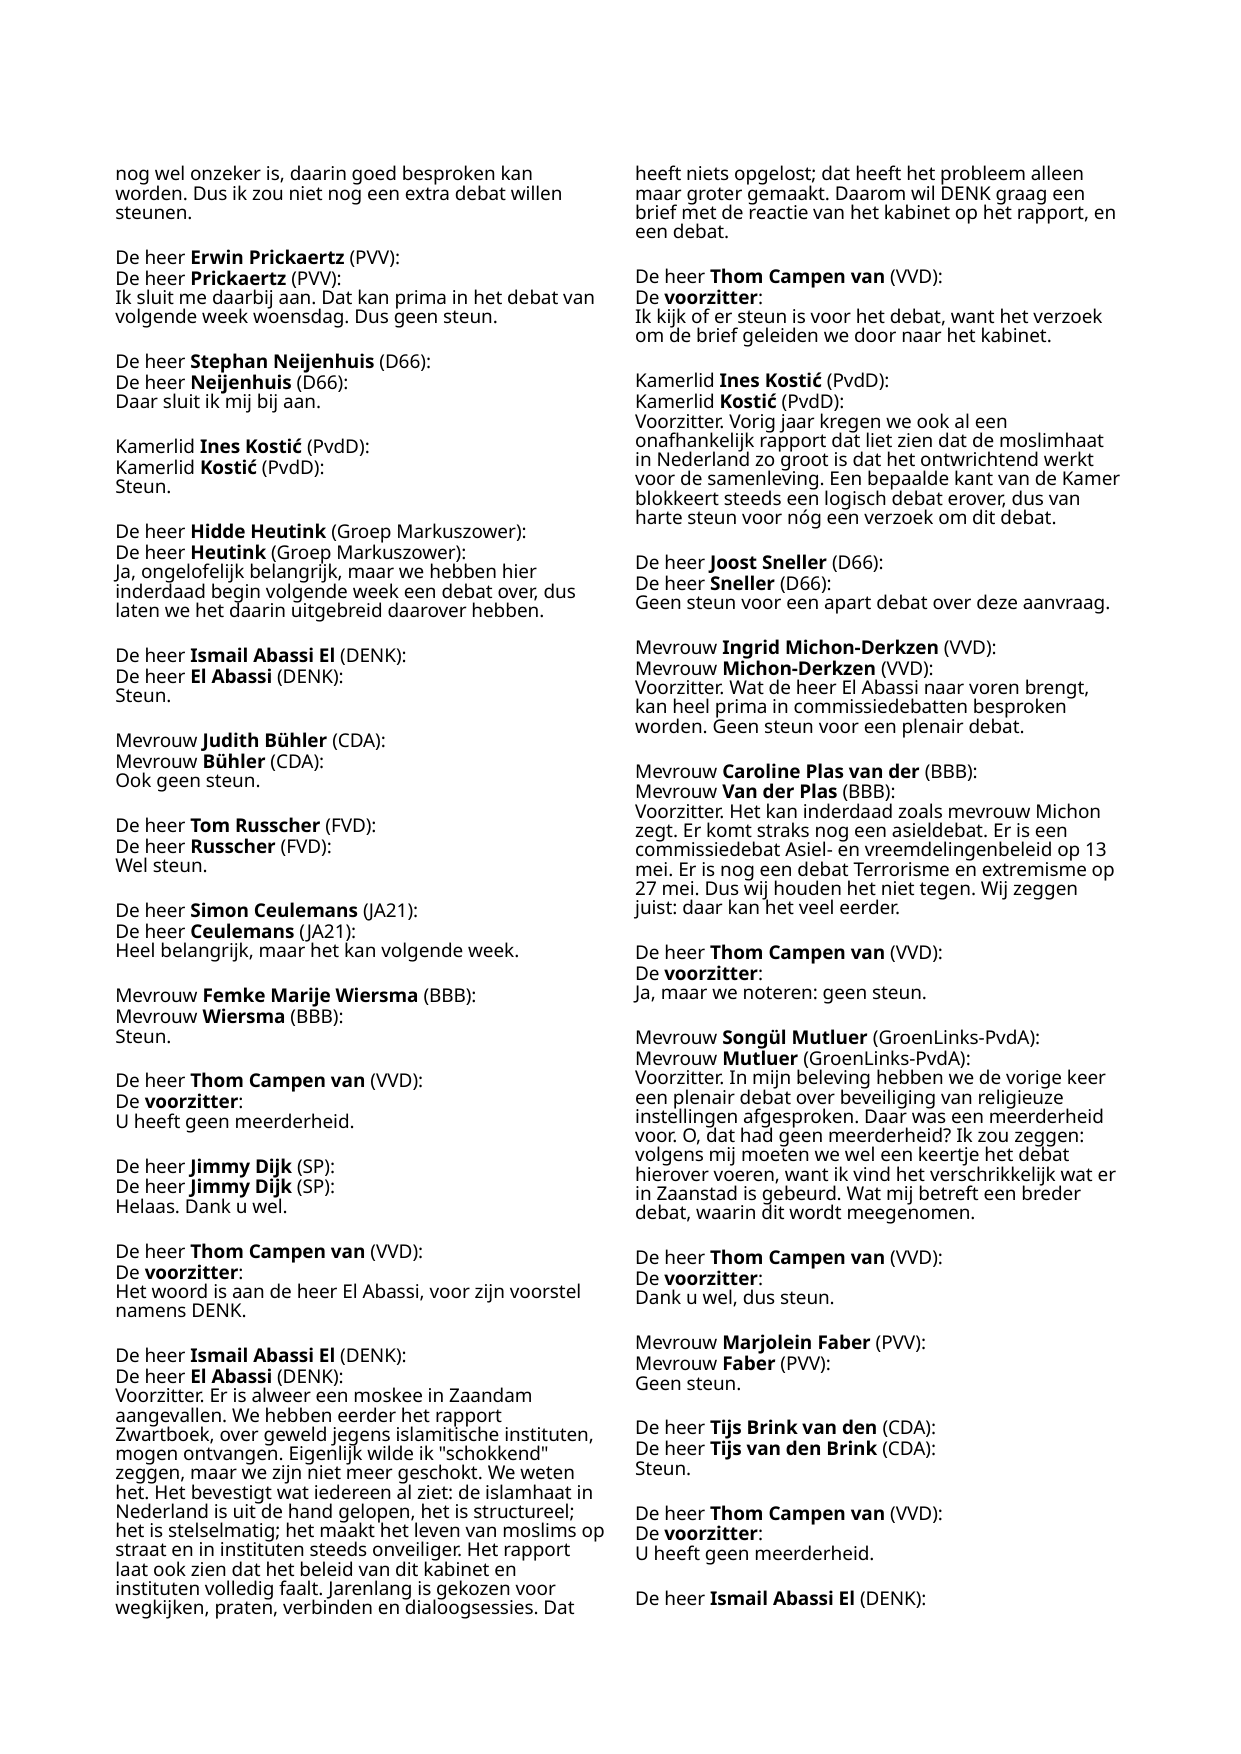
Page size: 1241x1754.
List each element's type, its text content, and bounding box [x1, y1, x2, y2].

text De heer Tijs Brink van den (CDA): [635, 1414, 1125, 1440]
text Mevrouw Songül Mutluer (GroenLinks-PvdA): [635, 1024, 1125, 1050]
text De heer Tijs van den Brink (CDA): [635, 1440, 1125, 1459]
text De voorzitter: [635, 1270, 1125, 1289]
text Ik kijk of er steun is voor het debat, want het verzoek om de brief geleiden we door naar het kabinet. [635, 308, 1125, 347]
text Mevrouw Femke Marije Wiersma (BBB): [115, 983, 605, 1008]
text Geen steun voor een apart debat over deze aanvraag. [635, 594, 1125, 613]
text Voorzitter. Er is alweer een moskee in Zaandam aangevallen. We hebben eerder het rapport Zwartboek, over geweld jegens islamitische instituten, mogen ontvangen. Eigenlijk wilde ik "schokkend" zeggen, maar we zijn niet meer geschokt. We weten het. Het bevestigt wat iedereen al ziet: de islamhaat in Nederland is uit de hand gelopen, het is structureel; het is stelselmatig; het maakt het leven van moslims op straat en in instituten steeds onveiliger. Het rapport laat ook zien dat het beleid van dit kabinet en instituten volledig faalt. Jarenlang is gekozen voor wegkijken, praten, verbinden en dialoogsessies. Dat [115, 1387, 605, 1618]
text De heer Neijenhuis (D66): [115, 374, 605, 393]
text Mevrouw Van der Plas (BBB): [635, 783, 1125, 803]
text Kamerlid Kostić (PvdD): [115, 459, 605, 478]
text Helaas. Dank u wel. [115, 1198, 605, 1217]
text De heer Simon Ceulemans (JA21): [115, 897, 605, 923]
text Voorzitter. Vorig jaar kregen we ook al een onafhankelijk rapport dat liet zien dat de moslimhaat in Nederland zo groot is dat het ontwrichtend werkt voor de samenleving. Een bepaalde kant van de Kamer blokkeert steeds een logisch debat erover, dus van harte steun voor nóg een verzoek om dit debat. [635, 413, 1125, 528]
text De heer Stephan Neijenhuis (D66): [115, 348, 605, 374]
text De heer El Abassi (DENK): [115, 668, 605, 687]
text De voorzitter: [635, 289, 1125, 308]
text Steun. [635, 1459, 1125, 1479]
text Kamerlid Ines Kostić (PvdD): [635, 368, 1125, 393]
text Mevrouw Ingrid Michon-Derkzen (VVD): [635, 634, 1125, 660]
text Kamerlid Kostić (PvdD): [635, 393, 1125, 413]
text De heer El Abassi (DENK): [115, 1368, 605, 1387]
text U heeft geen meerderheid. [115, 1113, 605, 1132]
text Mevrouw Mutluer (GroenLinks-PvdA): [635, 1050, 1125, 1069]
text De heer Heutink (Groep Markuszower): [115, 544, 605, 563]
text De voorzitter: [635, 965, 1125, 984]
text De heer Russcher (FVD): [115, 838, 605, 857]
text Ook geen steun. [115, 772, 605, 792]
text Steun. [115, 478, 605, 498]
text Voorzitter. Het kan inderdaad zoals mevrouw Michon zegt. Er komt straks nog een asieldebat. Er is een commissiedebat Asiel- en vreemdelingenbeleid op 13 mei. Er is nog een debat Terrorisme en extremisme op 27 mei. Dus wij houden het niet tegen. Wij zeggen juist: daar kan het veel eerder. [635, 803, 1125, 918]
text De heer Ismail Abassi El (DENK): [115, 642, 605, 668]
text Mevrouw Caroline Plas van der (BBB): [635, 758, 1125, 783]
text Mevrouw Michon-Derkzen (VVD): [635, 660, 1125, 679]
text De heer Jimmy Dijk (SP): [115, 1153, 605, 1178]
text De voorzitter: [115, 1264, 605, 1283]
text Mevrouw Marjolein Faber (PVV): [635, 1329, 1125, 1355]
text Heel belangrijk, maar het kan volgende week. [115, 942, 605, 962]
text Ik sluit me daarbij aan. Dat kan prima in het debat van volgende week woensdag. Dus geen steun. [115, 289, 605, 327]
text De heer Thom Campen van (VVD): [115, 1068, 605, 1093]
text Mevrouw Faber (PVV): [635, 1355, 1125, 1374]
text heeft niets opgelost; dat heeft het probleem alleen maar groter gemaakt. Daarom wil DENK graag een brief met de reactie van het kabinet op het rapport, en een debat. [635, 165, 1125, 242]
text Het woord is aan de heer El Abassi, voor zijn voorstel namens DENK. [115, 1283, 605, 1321]
text Dank u wel, dus steun. [635, 1289, 1125, 1309]
text De heer Thom Campen van (VVD): [115, 1238, 605, 1264]
text De voorzitter: [635, 1525, 1125, 1545]
text De voorzitter: [115, 1093, 605, 1113]
text Steun. [115, 1028, 605, 1047]
text Mevrouw Wiersma (BBB): [115, 1008, 605, 1028]
text De heer Ceulemans (JA21): [115, 923, 605, 942]
text Mevrouw Bühler (CDA): [115, 753, 605, 772]
text Daar sluit ik mij bij aan. [115, 393, 605, 413]
text Geen steun. [635, 1374, 1125, 1394]
text De heer Prickaertz (PVV): [115, 270, 605, 289]
text De heer Erwin Prickaertz (PVV): [115, 244, 605, 270]
text De heer Hidde Heutink (Groep Markuszower): [115, 518, 605, 544]
text De heer Joost Sneller (D66): [635, 549, 1125, 575]
text nog wel onzeker is, daarin goed besproken kan worden. Dus ik zou niet nog een extra debat willen steunen. [115, 165, 605, 223]
text Ja, maar we noteren: geen steun. [635, 984, 1125, 1003]
text De heer Tom Russcher (FVD): [115, 812, 605, 838]
text Wel steun. [115, 857, 605, 877]
text Voorzitter. Wat de heer El Abassi naar voren brengt, kan heel prima in commissiedebatten besproken worden. Geen steun voor een plenair debat. [635, 679, 1125, 737]
text Kamerlid Ines Kostić (PvdD): [115, 433, 605, 459]
text De heer Ismail Abassi El (DENK): [115, 1342, 605, 1368]
text U heeft geen meerderheid. [635, 1545, 1125, 1564]
text De heer Thom Campen van (VVD): [635, 1244, 1125, 1270]
text Mevrouw Judith Bühler (CDA): [115, 727, 605, 753]
text De heer Thom Campen van (VVD): [635, 263, 1125, 289]
text De heer Thom Campen van (VVD): [635, 1500, 1125, 1525]
text De heer Ismail Abassi El (DENK): [635, 1585, 1125, 1611]
text De heer Jimmy Dijk (SP): [115, 1178, 605, 1198]
text Steun. [115, 687, 605, 706]
text Voorzitter. In mijn beleving hebben we de vorige keer een plenair debat over beveiliging van religieuze instellingen afgesproken. Daar was een meerderheid voor. O, dat had geen meerderheid? Ik zou zeggen: volgens mij moeten we wel een keertje het debat hierover voeren, want ik vind het verschrikkelijk wat er in Zaanstad is gebeurd. Wat mij betreft een breder debat, waarin dit wordt meegenomen. [635, 1069, 1125, 1223]
text De heer Thom Campen van (VVD): [635, 939, 1125, 965]
text De heer Sneller (D66): [635, 575, 1125, 594]
text Ja, ongelofelijk belangrijk, maar we hebben hier inderdaad begin volgende week een debat over, dus laten we het daarin uitgebreid daarover hebben. [115, 563, 605, 621]
